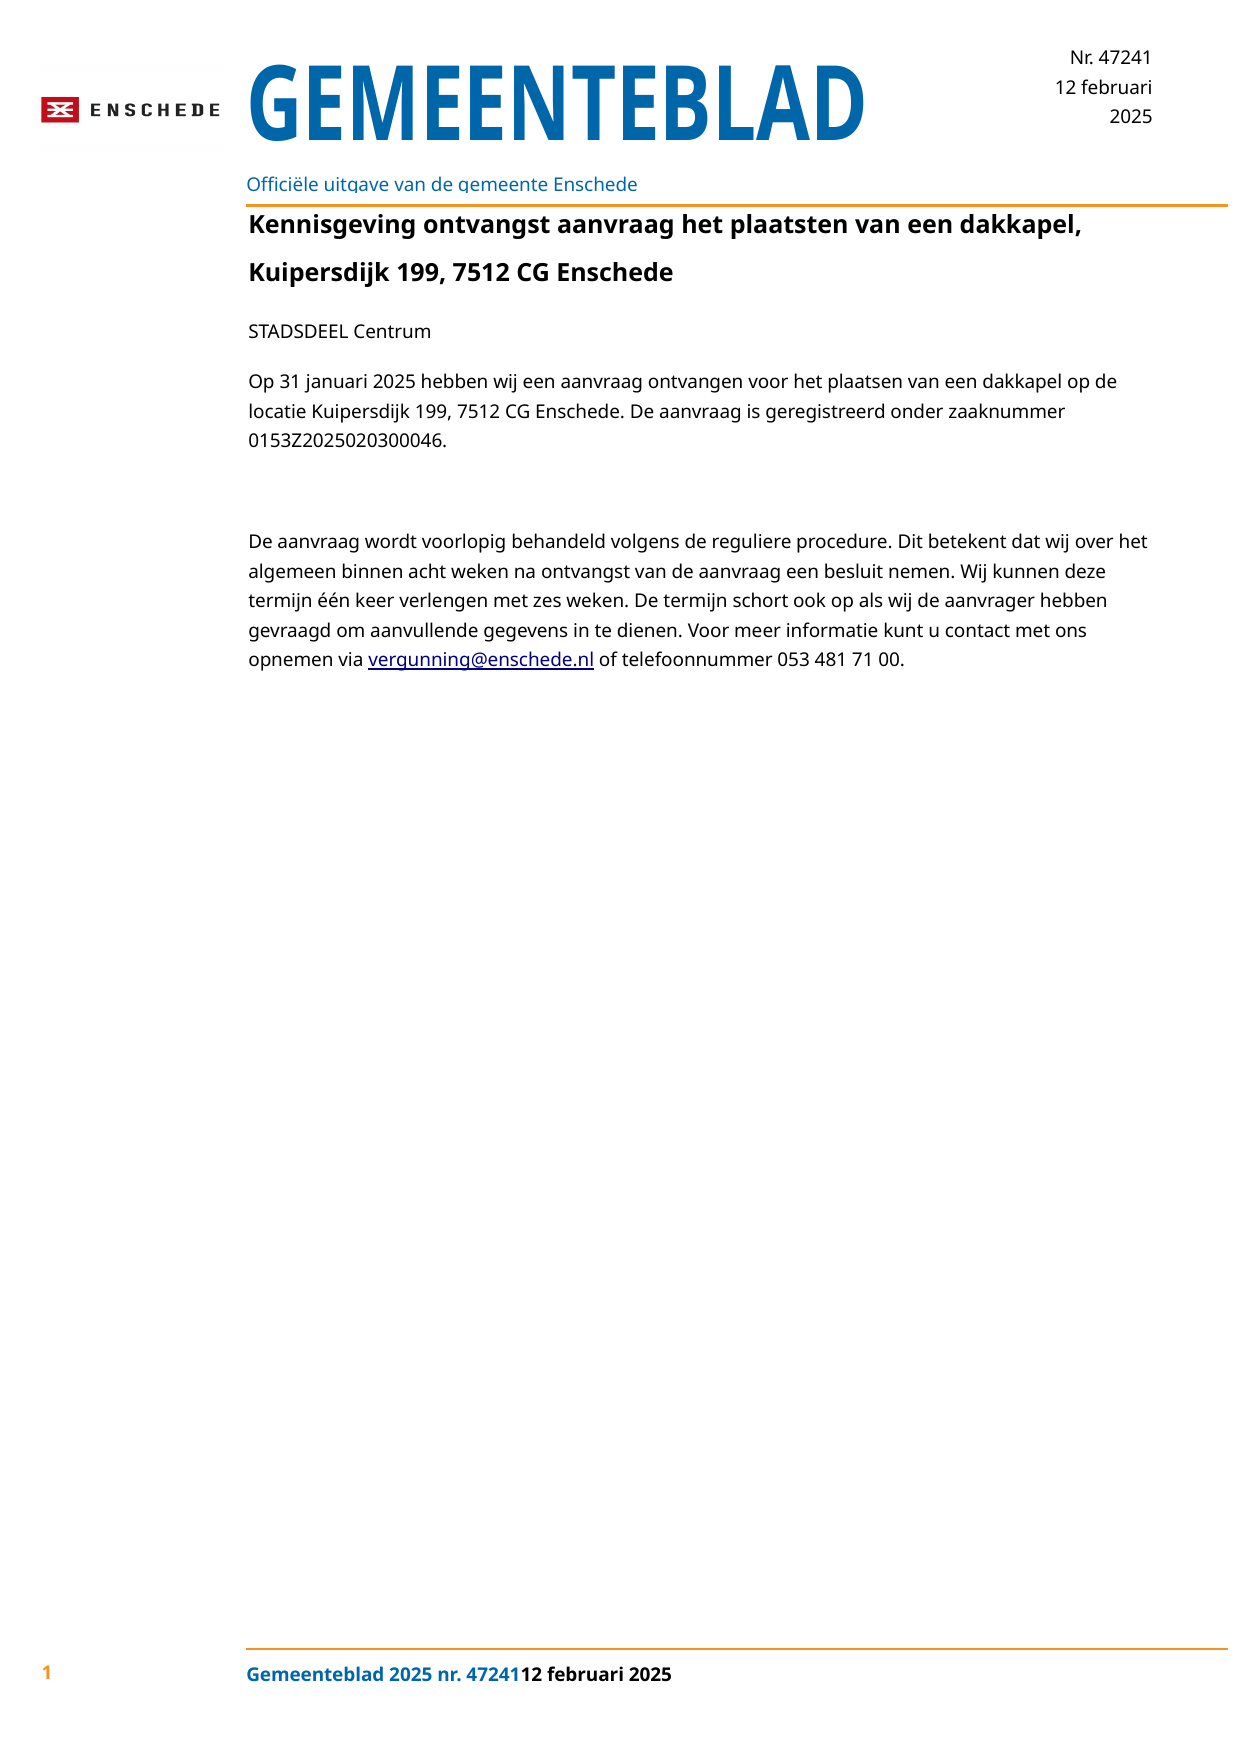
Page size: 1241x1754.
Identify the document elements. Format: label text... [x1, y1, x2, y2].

text Kennisgeving ontvangst aanvraag het plaatsten van een dakkapel, Kuipersdijk 199, 7512 CG Enschede [248, 207, 1152, 288]
picture [41, 47, 231, 172]
text De aanvraag wordt voorlopig behandeld volgens de reguliere procedure. Dit betekent dat wij over het algemeen binnen acht weken na ontvangst van de aanvraag een besluit nemen. Wij kunnen deze termijn één keer verlengen met zes weken. De termijn schort ook op als wij de aanvrager hebben gevraagd om aanvullende gegevens in te dienen. Voor meer informatie kunt u contact met ons opnemen via vergunning@enschede.nl of telefoonnummer 053 481 71 00. [248, 528, 1152, 672]
text Op 31 januari 2025 hebben wij een aanvraag ontvangen voor het plaatsen van een dakkapel op de locatie Kuipersdijk 199, 7512 CG Enschede. De aanvraag is geregistreerd onder zaaknummer 0153Z2025020300046. [248, 368, 1152, 453]
text STADSDEEL Centrum [248, 318, 1152, 344]
